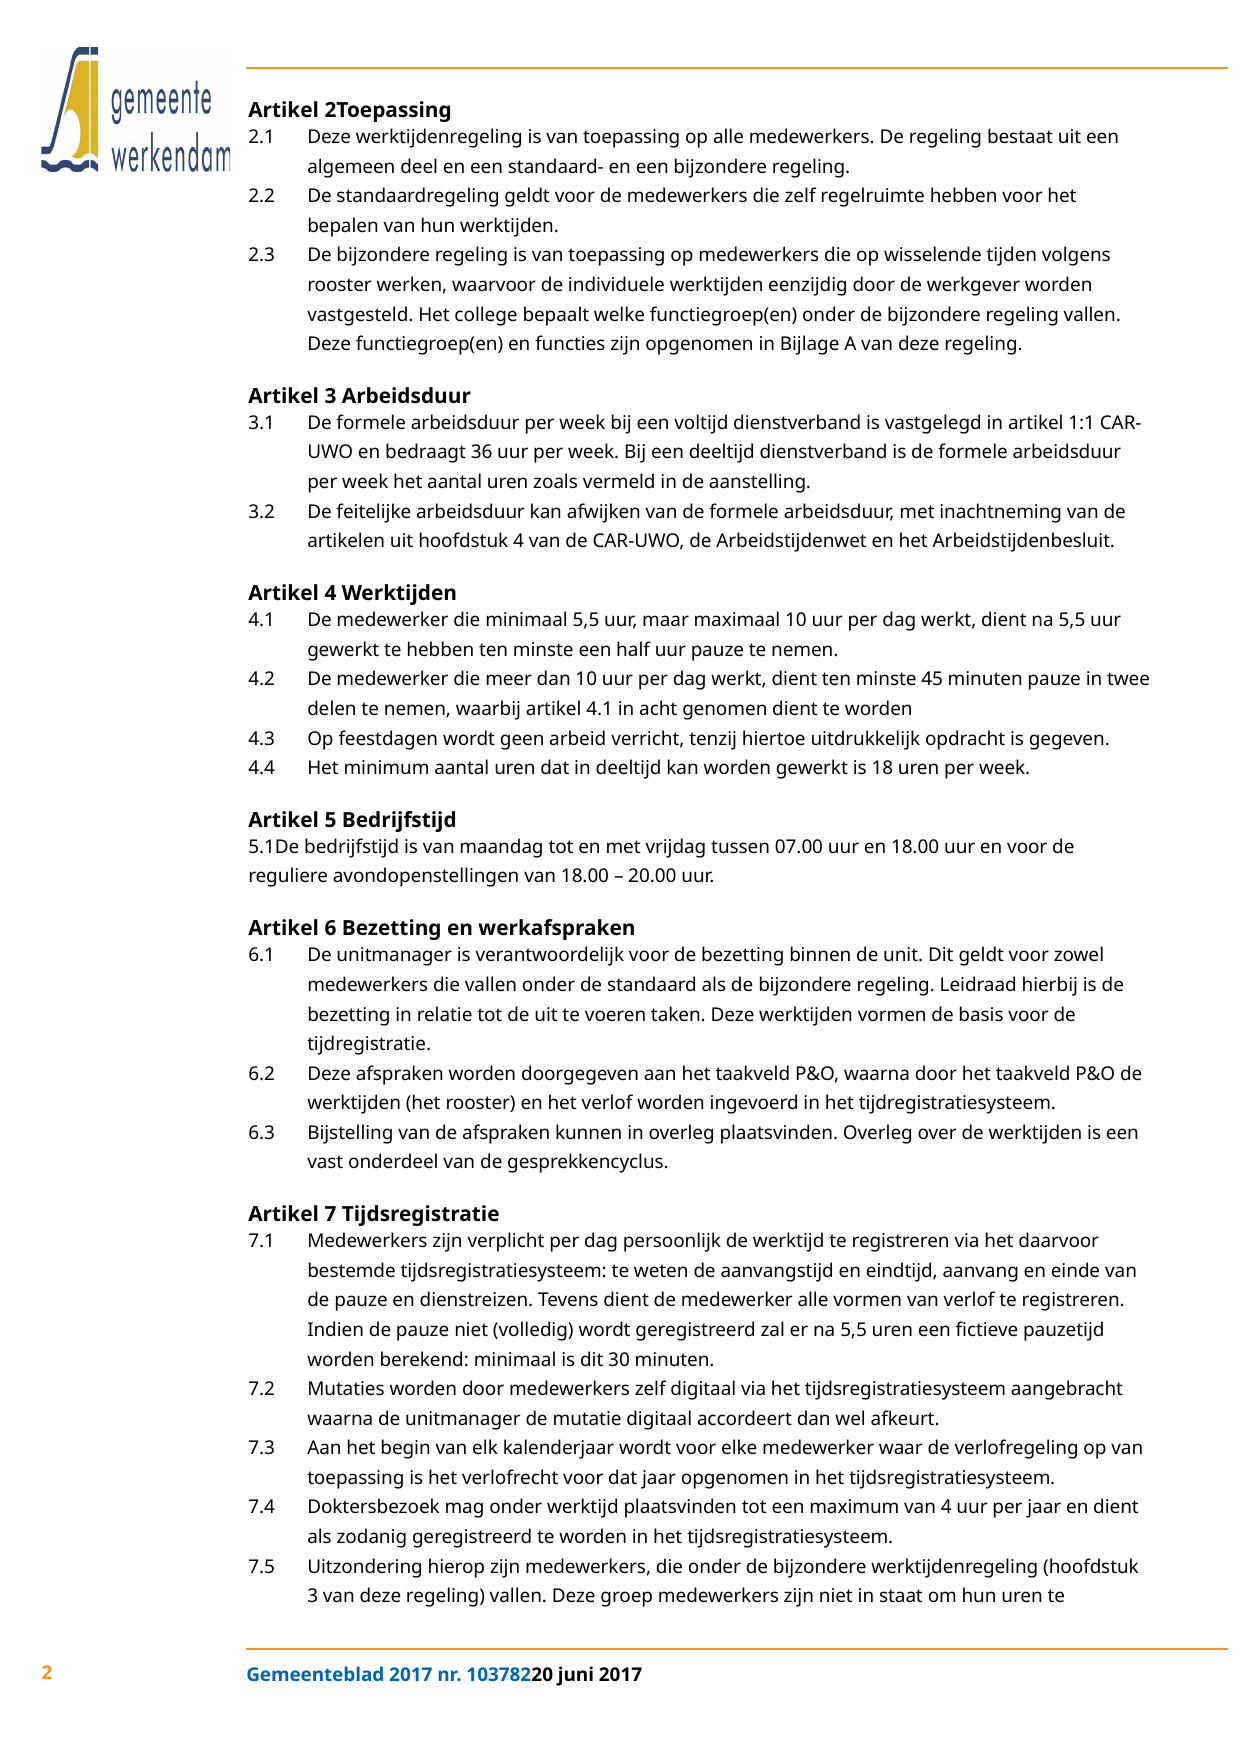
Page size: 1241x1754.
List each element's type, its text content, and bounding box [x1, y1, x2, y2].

text Artikel 6 Bezetting en werkafspraken [248, 913, 1152, 942]
list Bijstelling van de afspraken kunnen in overleg plaatsvinden. Overleg over de werktijden is een vast onderdeel van de gesprekkencyclus. [248, 1119, 1152, 1174]
list Deze afspraken worden doorgegeven aan het taakveld P&O, waarna door het taakveld P&O de werktijden (het rooster) en het verlof worden ingevoerd in het tijdregistratiesysteem. [248, 1060, 1152, 1115]
list De bijzondere regeling is van toepassing op medewerkers die op wisselende tijden volgens rooster werken, waarvoor de individuele werktijden eenzijdig door de werkgever worden vastgesteld. Het college bepaalt welke functiegroep(en) onder de bijzondere regeling vallen. Deze functiegroep(en) en functies zijn opgenomen in Bijlage A van deze regeling. [248, 242, 1152, 356]
list De formele arbeidsduur per week bij een voltijd dienstverband is vastgelegd in artikel 1:1 CAR-UWO en bedraagt 36 uur per week. Bij een deeltijd dienstverband is de formele arbeidsduur per week het aantal uren zoals vermeld in de aanstelling. [248, 409, 1152, 494]
list De feitelijke arbeidsduur kan afwijken van de formele arbeidsduur, met inachtneming van de artikelen uit hoofdstuk 4 van de CAR-UWO, de Arbeidstijdenwet en het Arbeidstijdenbesluit. [248, 498, 1152, 553]
list Medewerkers zijn verplicht per dag persoonlijk de werktijd te registreren via het daarvoor bestemde tijdsregistratiesysteem: te weten de aanvangstijd en eindtijd, aanvang en einde van de pauze en dienstreizen. Tevens dient de medewerker alle vormen van verlof te registreren. Indien de pauze niet (volledig) wordt geregistreerd zal er na 5,5 uren een fictieve pauzetijd worden berekend: minimaal is dit 30 minuten. [248, 1227, 1152, 1372]
list Doktersbezoek mag onder werktijd plaatsvinden tot een maximum van 4 uur per jaar en dient als zodanig geregistreerd te worden in het tijdsregistratiesysteem. [248, 1494, 1152, 1549]
text Artikel 7 Tijdsregistratie [248, 1199, 1152, 1227]
list Aan het begin van elk kalenderjaar wordt voor elke medewerker waar de verlofregeling op van toepassing is het verlofrecht voor dat jaar opgenomen in het tijdsregistratiesysteem. [248, 1434, 1152, 1490]
list De unitmanager is verantwoordelijk voor de bezetting binnen de unit. Dit geldt voor zowel medewerkers die vallen onder de standaard als de bijzondere regeling. Leidraad hierbij is de bezetting in relatie tot de uit te voeren taken. Deze werktijden vormen de basis voor de tijdregistratie. [248, 942, 1152, 1056]
text Artikel 4 Werktijden [248, 578, 1152, 606]
text Artikel 3 Arbeidsduur [248, 381, 1152, 409]
list Uitzondering hierop zijn medewerkers, die onder de bijzondere werktijdenregeling (hoofdstuk 3 van deze regeling) vallen. Deze groep medewerkers zijn niet in staat om hun uren te [248, 1553, 1152, 1608]
list Het minimum aantal uren dat in deeltijd kan worden gewerkt is 18 uren per week. [248, 754, 1152, 780]
list Mutaties worden door medewerkers zelf digitaal via het tijdsregistratiesysteem aangebracht waarna de unitmanager de mutatie digitaal accordeert dan wel afkeurt. [248, 1375, 1152, 1431]
list De medewerker die meer dan 10 uur per dag werkt, dient ten minste 45 minuten pauze in twee delen te nemen, waarbij artikel 4.1 in acht genomen dient te worden [248, 666, 1152, 721]
list De standaardregeling geldt voor de medewerkers die zelf regelruimte hebben voor het bepalen van hun werktijden. [248, 182, 1152, 238]
list Op feestdagen wordt geen arbeid verricht, tenzij hiertoe uitdrukkelijk opdracht is gegeven. [248, 725, 1152, 750]
picture [41, 47, 231, 172]
text Artikel 2Toepassing [248, 95, 1152, 123]
list Deze werktijdenregeling is van toepassing op alle medewerkers. De regeling bestaat uit een algemeen deel en een standaard- en een bijzondere regeling. [248, 123, 1152, 178]
text Artikel 5 Bedrijfstijd [248, 805, 1152, 833]
list De medewerker die minimaal 5,5 uur, maar maximaal 10 uur per dag werkt, dient na 5,5 uur gewerkt te hebben ten minste een half uur pauze te nemen. [248, 606, 1152, 662]
text 5.1De bedrijfstijd is van maandag tot en met vrijdag tussen 07.00 uur en 18.00 uur en voor de reguliere avondopenstellingen van 18.00 – 20.00 uur. [248, 833, 1152, 888]
